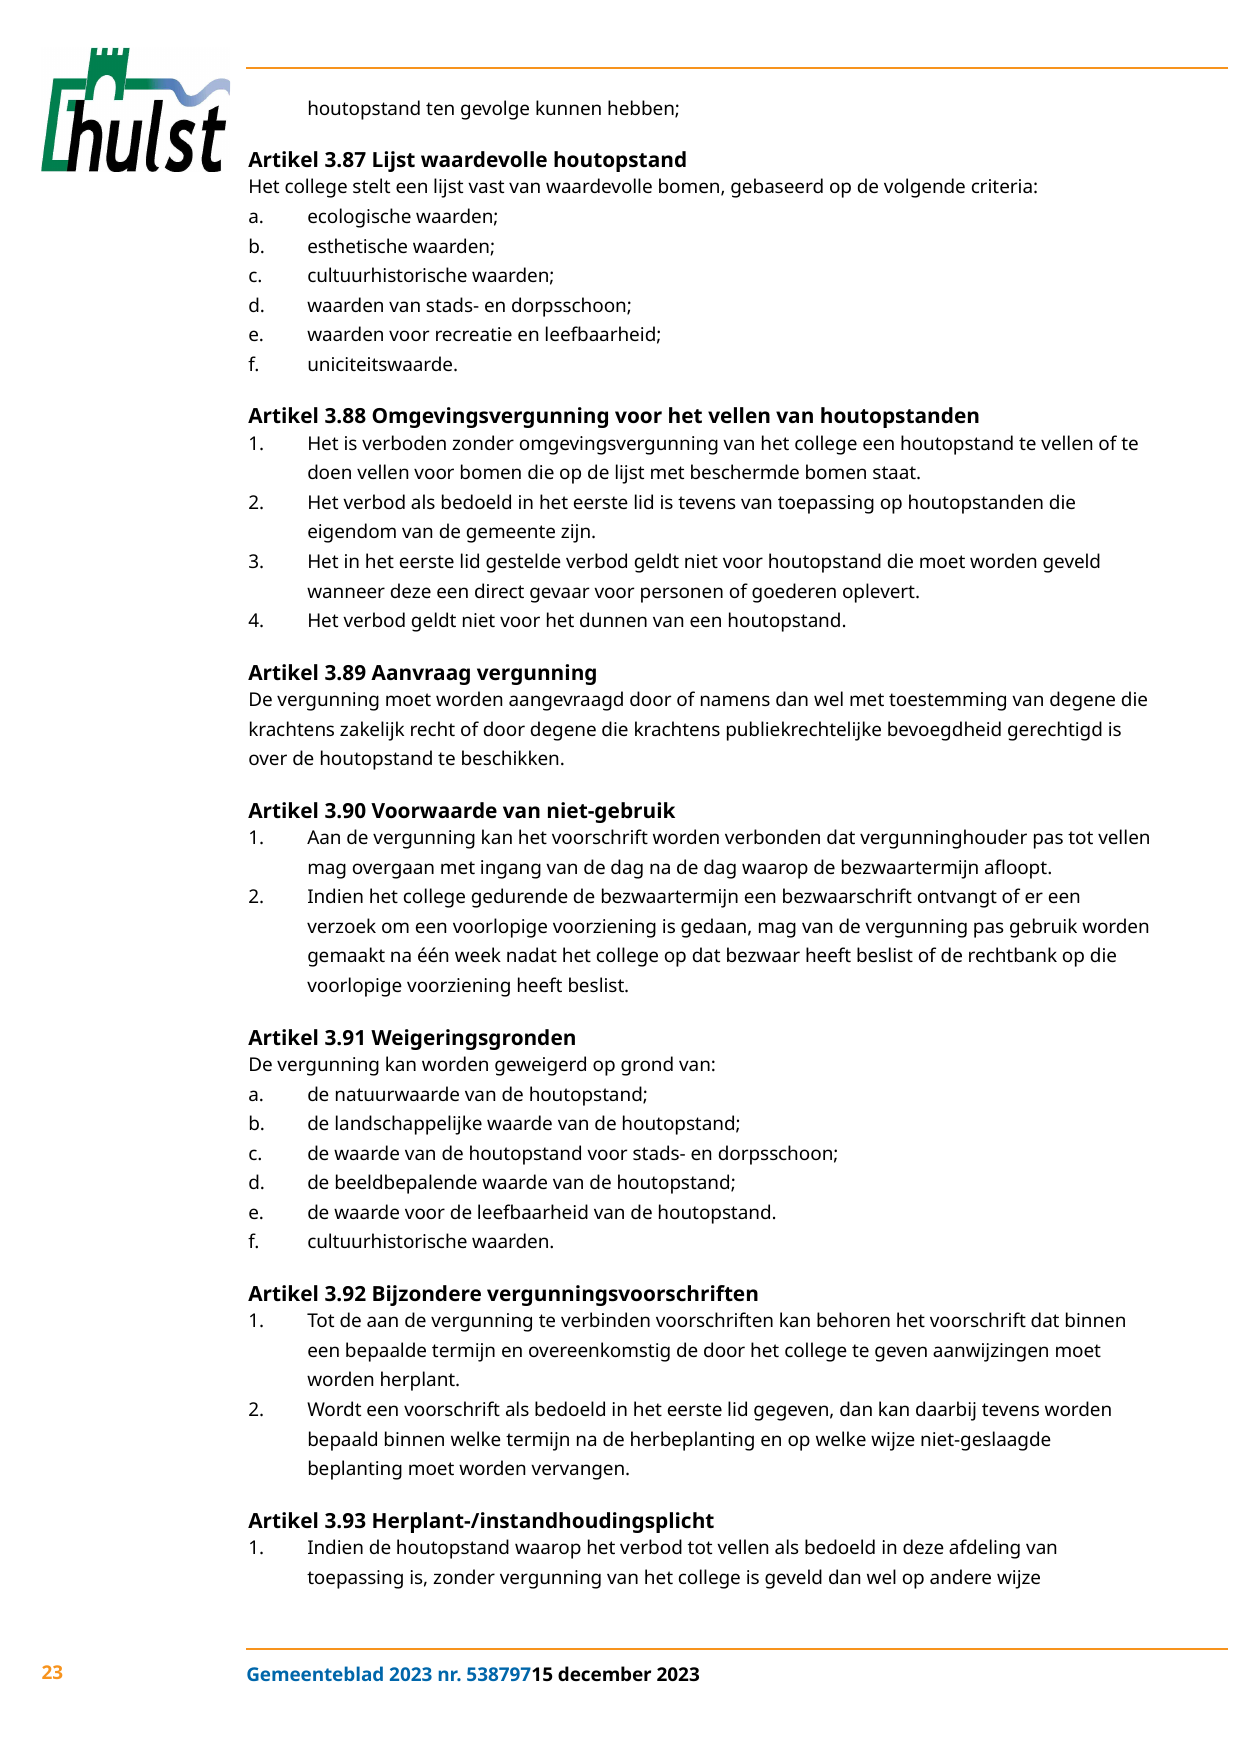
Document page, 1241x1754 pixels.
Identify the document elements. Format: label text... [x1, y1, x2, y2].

list waarden van stads- en dorpsschoon; [248, 292, 1152, 318]
text Artikel 3.93 Herplant-/instandhoudingsplicht [248, 1506, 1152, 1534]
text Artikel 3.89 Aanvraag vergunning [248, 658, 1152, 686]
list Het verbod geldt niet voor het dunnen van een houtopstand. [248, 607, 1152, 633]
list uniciteitswaarde. [248, 351, 1152, 377]
list houtopstand ten gevolge kunnen hebben; [248, 95, 1152, 121]
text Artikel 3.90 Voorwaarde van niet-gebruik [248, 796, 1152, 824]
list waarden voor recreatie en leefbaarheid; [248, 322, 1152, 347]
list Indien het college gedurende de bezwaartermijn een bezwaarschrift ontvangt of er een verzoek om een voorlopige voorziening is gedaan, mag van de vergunning pas gebruik worden gemaakt na één week nadat het college op dat bezwaar heeft beslist of de rechtbank op die voorlopige voorziening heeft beslist. [248, 883, 1152, 998]
list cultuurhistorische waarden. [248, 1229, 1152, 1254]
list de beeldbepalende waarde van de houtopstand; [248, 1169, 1152, 1195]
text Artikel 3.88 Omgevingsvergunning voor het vellen van houtopstanden [248, 402, 1152, 430]
list Aan de vergunning kan het voorschrift worden verbonden dat vergunninghouder pas tot vellen mag overgaan met ingang van de dag na de dag waarop de bezwaartermijn afloopt. [248, 824, 1152, 880]
list de waarde van de houtopstand voor stads- en dorpsschoon; [248, 1140, 1152, 1166]
list de landschappelijke waarde van de houtopstand; [248, 1110, 1152, 1136]
text De vergunning moet worden aangevraagd door of namens dan wel met toestemming van degene die krachtens zakelijk recht of door degene die krachtens publiekrechtelijke bevoegdheid gerechtigd is over de houtopstand te beschikken. [248, 686, 1152, 771]
text Het college stelt een lijst vast van waardevolle bomen, gebaseerd op de volgende criteria: [248, 174, 1152, 199]
list de waarde voor de leefbaarheid van de houtopstand. [248, 1199, 1152, 1225]
list Het is verboden zonder omgevingsvergunning van het college een houtopstand te vellen of te doen vellen voor bomen die op de lijst met beschermde bomen staat. [248, 430, 1152, 485]
list Het in het eerste lid gestelde verbod geldt niet voor houtopstand die moet worden geveld wanneer deze een direct gevaar voor personen of goederen oplevert. [248, 548, 1152, 604]
list Wordt een voorschrift als bedoeld in het eerste lid gegeven, dan kan daarbij tevens worden bepaald binnen welke termijn na de herbeplanting en op welke wijze niet-geslaagde beplanting moet worden vervangen. [248, 1396, 1152, 1481]
list esthetische waarden; [248, 233, 1152, 258]
list ecologische waarden; [248, 203, 1152, 229]
text De vergunning kan worden geweigerd op grond van: [248, 1051, 1152, 1077]
text Artikel 3.87 Lijst waardevolle houtopstand [248, 145, 1152, 174]
list cultuurhistorische waarden; [248, 262, 1152, 288]
list de natuurwaarde van de houtopstand; [248, 1081, 1152, 1106]
list Indien de houtopstand waarop het verbod tot vellen als bedoeld in deze afdeling van toepassing is, zonder vergunning van het college is geveld dan wel op andere wijze [248, 1534, 1152, 1589]
text Artikel 3.91 Weigeringsgronden [248, 1023, 1152, 1051]
picture [41, 47, 231, 172]
list Het verbod als bedoeld in het eerste lid is tevens van toepassing op houtopstanden die eigendom van de gemeente zijn. [248, 489, 1152, 544]
text Artikel 3.92 Bijzondere vergunningsvoorschriften [248, 1279, 1152, 1307]
list Tot de aan de vergunning te verbinden voorschriften kan behoren het voorschrift dat binnen een bepaalde termijn en overeenkomstig de door het college te geven aanwijzingen moet worden herplant. [248, 1307, 1152, 1392]
